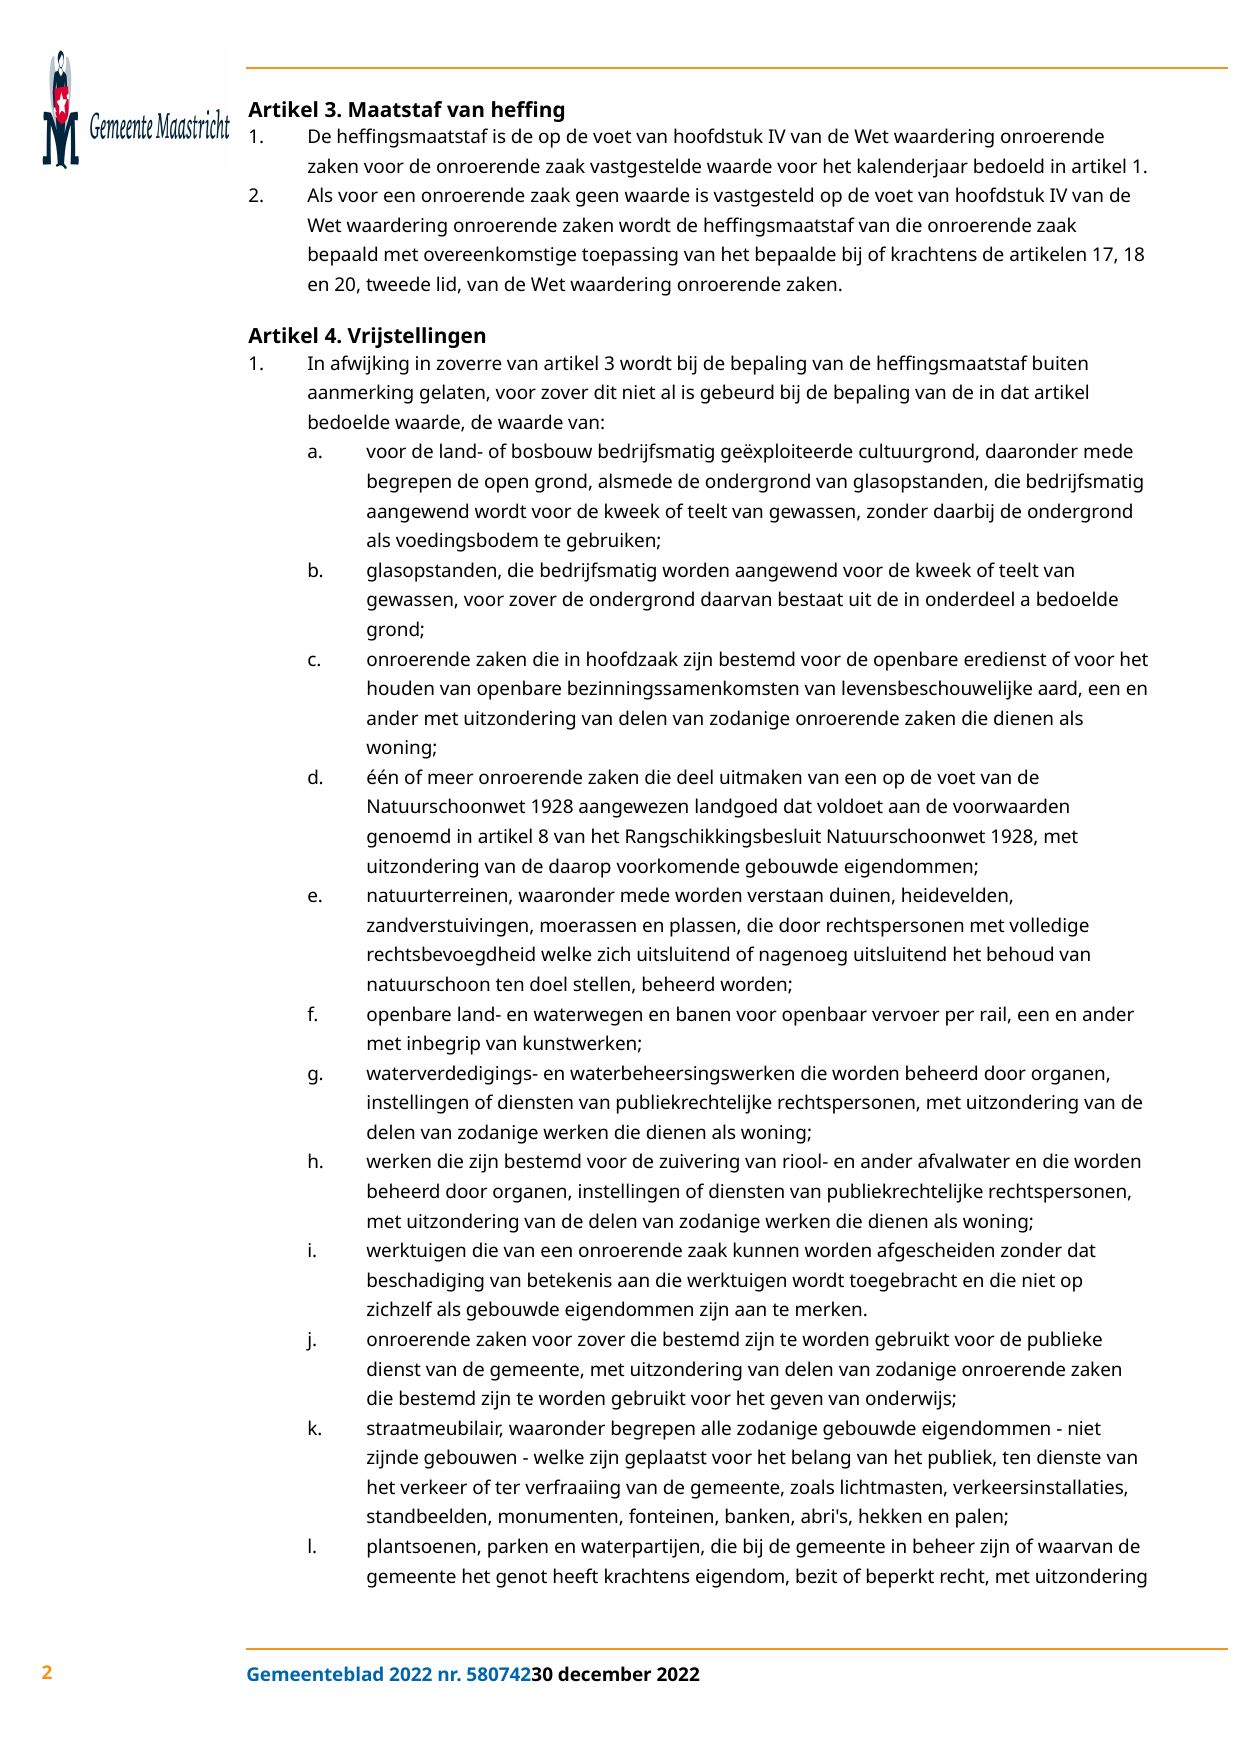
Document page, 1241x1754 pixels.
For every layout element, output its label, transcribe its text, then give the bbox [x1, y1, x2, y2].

picture [41, 47, 231, 172]
list onroerende zaken voor zover die bestemd zijn te worden gebruikt voor de publieke dienst van de gemeente, met uitzondering van delen van zodanige onroerende zaken die bestemd zijn te worden gebruikt voor het geven van onderwijs; [307, 1326, 1152, 1411]
list waterverdedigings- en waterbeheersingswerken die worden beheerd door organen, instellingen of diensten van publiekrechtelijke rechtspersonen, met uitzondering van de delen van zodanige werken die dienen als woning; [307, 1060, 1152, 1145]
list openbare land- en waterwegen en banen voor openbaar vervoer per rail, een en ander met inbegrip van kunstwerken; [307, 1001, 1152, 1056]
text Artikel 3. Maatstaf van heffing [248, 95, 1152, 123]
list natuurterreinen, waaronder mede worden verstaan duinen, heidevelden, zandverstuivingen, moerassen en plassen, die door rechtspersonen met volledige rechtsbevoegdheid welke zich uitsluitend of nagenoeg uitsluitend het behoud van natuurschoon ten doel stellen, beheerd worden; [307, 882, 1152, 997]
list voor de land- of bosbouw bedrijfsmatig geëxploiteerde cultuurgrond, daaronder mede begrepen de open grond, alsmede de ondergrond van glasopstanden, die bedrijfsmatig aangewend wordt voor de kweek of teelt van gewassen, zonder daarbij de ondergrond als voedingsbodem te gebruiken; [307, 439, 1152, 553]
list werktuigen die van een onroerende zaak kunnen worden afgescheiden zonder dat beschadiging van betekenis aan die werktuigen wordt toegebracht en die niet op zichzelf als gebouwde eigendommen zijn aan te merken. [307, 1237, 1152, 1322]
list onroerende zaken die in hoofdzaak zijn bestemd voor de openbare eredienst of voor het houden van openbare bezinningssamenkomsten van levensbeschouwelijke aard, een en ander met uitzondering van delen van zodanige onroerende zaken die dienen als woning; [307, 646, 1152, 760]
list straatmeubilair, waaronder begrepen alle zodanige gebouwde eigendommen - niet zijnde gebouwen - welke zijn geplaatst voor het belang van het publiek, ten dienste van het verkeer of ter verfraaiing van de gemeente, zoals lichtmasten, verkeersinstallaties, standbeelden, monumenten, fonteinen, banken, abri's, hekken en palen; [307, 1415, 1152, 1529]
list werken die zijn bestemd voor de zuivering van riool- en ander afvalwater en die worden beheerd door organen, instellingen of diensten van publiekrechtelijke rechtspersonen, met uitzondering van de delen van zodanige werken die dienen als woning; [307, 1149, 1152, 1234]
list In afwijking in zoverre van artikel 3 wordt bij de bepaling van de heffingsmaatstaf buiten aanmerking gelaten, voor zover dit niet al is gebeurd bij de bepaling van de in dat artikel bedoelde waarde, de waarde van: [248, 350, 1152, 435]
list één of meer onroerende zaken die deel uitmaken van een op de voet van de Natuurschoonwet 1928 aangewezen landgoed dat voldoet aan de voorwaarden genoemd in artikel 8 van het Rangschikkingsbesluit Natuurschoonwet 1928, met uitzondering van de daarop voorkomende gebouwde eigendommen; [307, 764, 1152, 879]
text Artikel 4. Vrijstellingen [248, 322, 1152, 350]
list Als voor een onroerende zaak geen waarde is vastgesteld op de voet van hoofdstuk IV van de Wet waardering onroerende zaken wordt de heffingsmaatstaf van die onroerende zaak bepaald met overeenkomstige toepassing van het bepaalde bij of krachtens de artikelen 17, 18 en 20, tweede lid, van de Wet waardering onroerende zaken. [248, 182, 1152, 297]
list plantsoenen, parken en waterpartijen, die bij de gemeente in beheer zijn of waarvan de gemeente het genot heeft krachtens eigendom, bezit of beperkt recht, met uitzondering [307, 1533, 1152, 1589]
list glasopstanden, die bedrijfsmatig worden aangewend voor de kweek of teelt van gewassen, voor zover de ondergrond daarvan bestaat uit de in onderdeel a bedoelde grond; [307, 557, 1152, 642]
list De heffingsmaatstaf is de op de voet van hoofdstuk IV van de Wet waardering onroerende zaken voor de onroerende zaak vastgestelde waarde voor het kalenderjaar bedoeld in artikel 1. [248, 123, 1152, 178]
